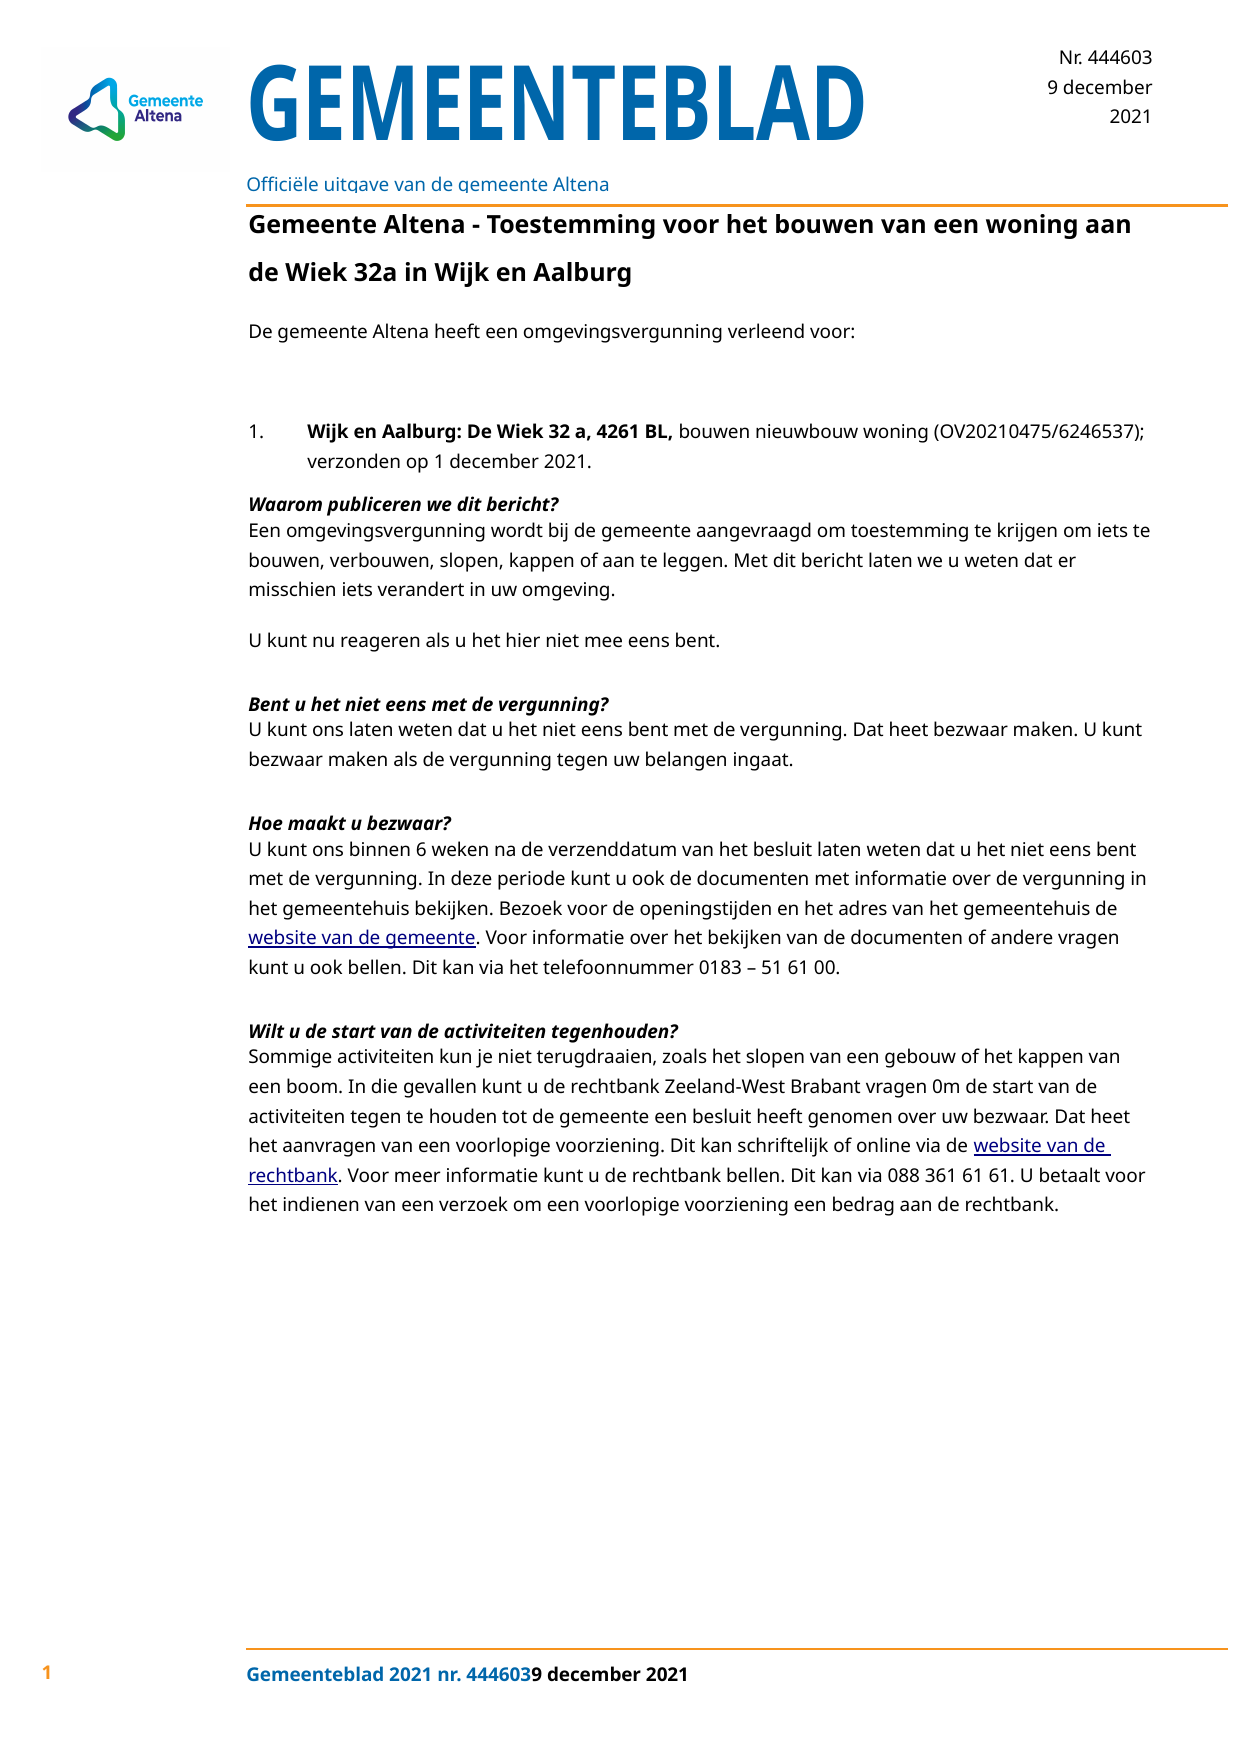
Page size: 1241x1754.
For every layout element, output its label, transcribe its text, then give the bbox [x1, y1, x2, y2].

text Bent u het niet eens met de vergunning? [248, 691, 1152, 716]
text U kunt nu reageren als u het hier niet mee eens bent. [248, 627, 1152, 652]
text Hoe maakt u bezwaar? [248, 810, 1152, 836]
picture [41, 47, 231, 172]
text Gemeente Altena - Toestemming voor het bouwen van een woning aan de Wiek 32a in Wijk en Aalburg [248, 207, 1152, 288]
text Wilt u de start van de activiteiten tegenhouden? [248, 1018, 1152, 1044]
list Wijk en Aalburg: De Wiek 32 a, 4261 BL, bouwen nieuwbouw woning (OV20210475/6246537); verzonden op 1 december 2021. [248, 419, 1152, 474]
text Waarom publiceren we dit bericht? [248, 491, 1152, 517]
text U kunt ons binnen 6 weken na de verzenddatum van het besluit laten weten dat u het niet eens bent met de vergunning. In deze periode kunt u ook de documenten met informatie over de vergunning in het gemeentehuis bekijken. Bezoek voor de openingstijden en het adres van het gemeentehuis de website van de gemeente. Voor informatie over het bekijken van de documenten of andere vragen kunt u ook bellen. Dit kan via het telefoonnummer 0183 – 51 61 00. [248, 836, 1152, 980]
text U kunt ons laten weten dat u het niet eens bent met de vergunning. Dat heet bezwaar maken. U kunt bezwaar maken als de vergunning tegen uw belangen ingaat. [248, 716, 1152, 772]
text Sommige activiteiten kun je niet terugdraaien, zoals het slopen van een gebouw of het kappen van een boom. In die gevallen kunt u de rechtbank Zeeland-West Brabant vragen 0m de start van de activiteiten tegen te houden tot de gemeente een besluit heeft genomen over uw bezwaar. Dat heet het aanvragen van een voorlopige voorziening. Dit kan schriftelijk of online via de website van de rechtbank. Voor meer informatie kunt u de rechtbank bellen. Dit kan via 088 361 61 61. U betaalt voor het indienen van een verzoek om een voorlopige voorziening een bedrag aan de rechtbank. [248, 1044, 1152, 1217]
text Een omgevingsvergunning wordt bij de gemeente aangevraagd om toestemming te krijgen om iets te bouwen, verbouwen, slopen, kappen of aan te leggen. Met dit bericht laten we u weten dat er misschien iets verandert in uw omgeving. [248, 517, 1152, 602]
text De gemeente Altena heeft een omgevingsvergunning verleend voor: [248, 318, 1152, 344]
